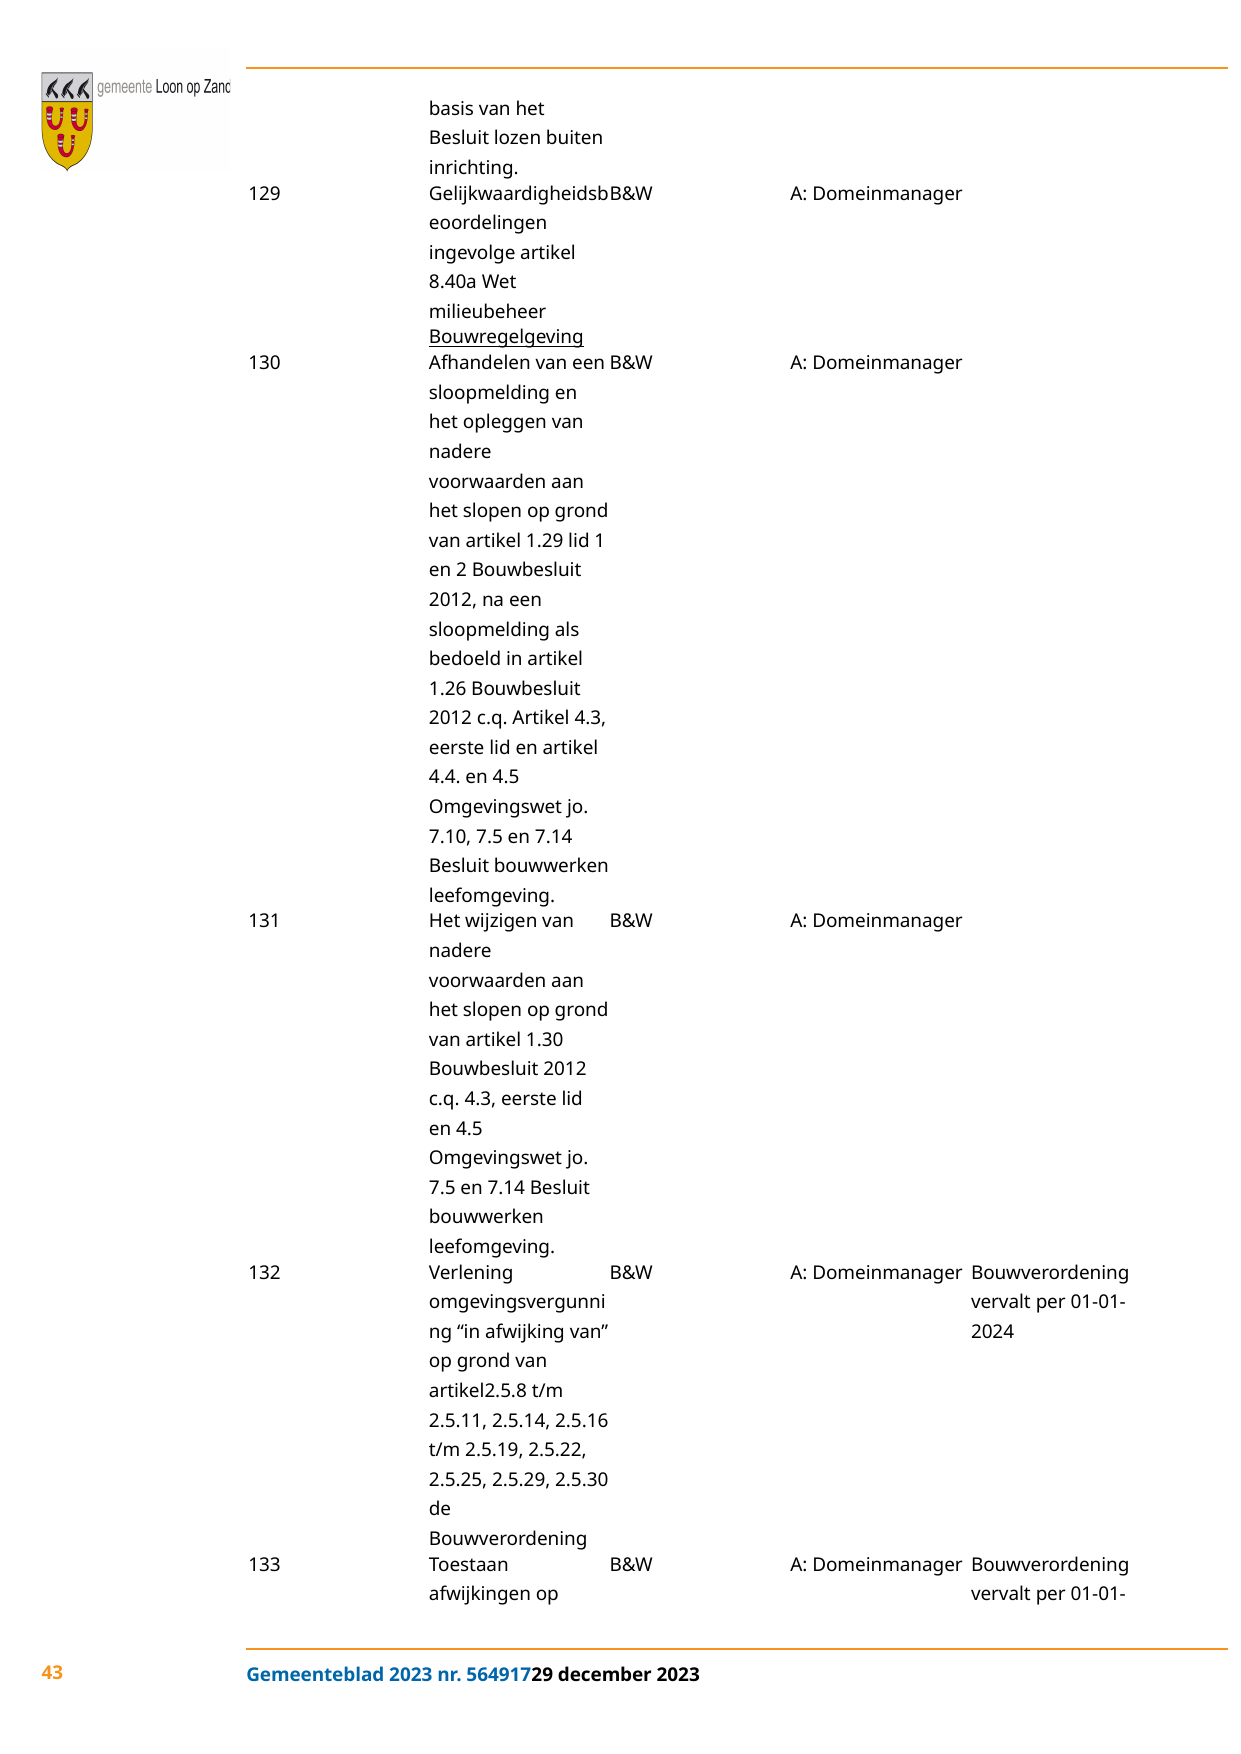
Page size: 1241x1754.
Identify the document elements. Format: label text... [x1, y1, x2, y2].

table_cell 131 [248, 908, 429, 1259]
table_cell 130 [248, 350, 429, 908]
table_cell B&W [609, 1551, 790, 1606]
table_cell B&W [609, 350, 790, 908]
table_cell [971, 324, 1152, 349]
table_cell [971, 180, 1152, 324]
table_cell basis van het Besluit lozen buiten inrichting. [429, 95, 609, 180]
table_cell [609, 95, 790, 180]
table_cell A: Domeinmanager [790, 908, 971, 1259]
table_cell B&W [609, 1259, 790, 1551]
table_cell A: Domeinmanager [790, 350, 971, 908]
picture [41, 47, 231, 172]
table_cell [971, 908, 1152, 1259]
table_cell 133 [248, 1551, 429, 1606]
table_cell Het wijzigen van nadere voorwaarden aan het slopen op grond van artikel 1.30 Bouwbesluit 2012 c.q. 4.3, eerste lid en 4.5 Omgevingswet jo. 7.5 en 7.14 Besluit bouwwerken leefomgeving. [429, 908, 609, 1259]
table_cell [790, 324, 971, 349]
table_cell Bouwverordening vervalt per 01-01-2024 [971, 1259, 1152, 1551]
table_cell [971, 350, 1152, 908]
table_cell B&W [609, 180, 790, 324]
table_cell B&W [609, 908, 790, 1259]
table_cell [248, 324, 429, 349]
table_cell 129 [248, 180, 429, 324]
table_cell [609, 324, 790, 349]
table_cell [248, 95, 429, 180]
table_cell 132 [248, 1259, 429, 1551]
table_cell Bouwregelgeving [429, 324, 609, 349]
table_cell A: Domeinmanager [790, 1259, 971, 1551]
table_cell Verlening omgevingsvergunning “in afwijking van” op grond van artikel2.5.8 t/m 2.5.11, 2.5.14, 2.5.16 t/m 2.5.19, 2.5.22, 2.5.25, 2.5.29, 2.5.30 de Bouwverordening [429, 1259, 609, 1551]
table_cell Bouwverordening vervalt per 01-01- [971, 1551, 1152, 1606]
table_cell Afhandelen van een sloopmelding en het opleggen van nadere voorwaarden aan het slopen op grond van artikel 1.29 lid 1 en 2 Bouwbesluit 2012, na een sloopmelding als bedoeld in artikel 1.26 Bouwbesluit 2012 c.q. Artikel 4.3, eerste lid en artikel 4.4. en 4.5 Omgevingswet jo. 7.10, 7.5 en 7.14 Besluit bouwwerken leefomgeving. [429, 350, 609, 908]
table_cell Gelijkwaardigheidsbeoordelingen ingevolge artikel 8.40a Wet milieubeheer [429, 180, 609, 324]
table_cell Toestaan afwijkingen op [429, 1551, 609, 1606]
table_cell [790, 95, 971, 180]
table_cell A: Domeinmanager [790, 180, 971, 324]
table_cell [971, 95, 1152, 180]
table_cell A: Domeinmanager [790, 1551, 971, 1606]
